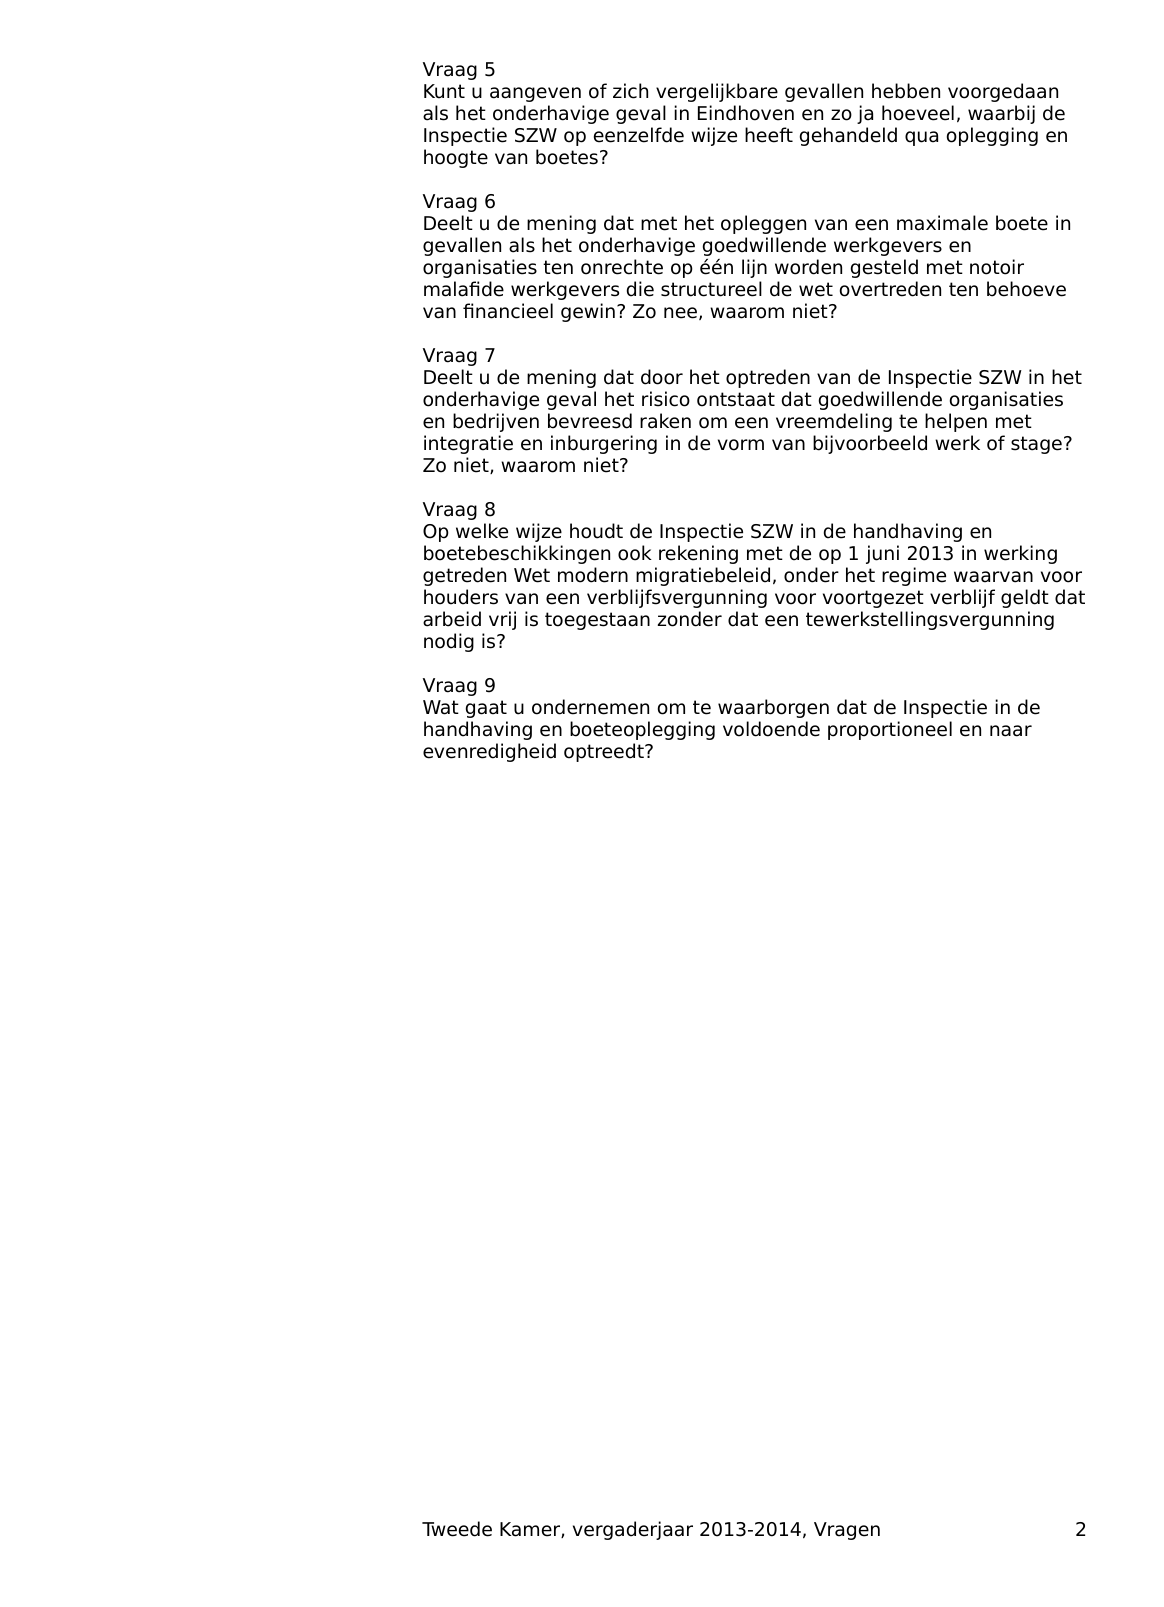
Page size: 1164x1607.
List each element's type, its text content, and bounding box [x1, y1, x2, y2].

text Wat gaat u ondernemen om te waarborgen dat de Inspectie in de handhaving en boeteoplegging voldoende proportioneel en naar evenredigheid optreedt? [422, 697, 1087, 763]
text Vraag 6 [422, 191, 1087, 213]
text Vraag 8 [422, 499, 1087, 521]
text Vraag 7 [422, 345, 1087, 367]
text Vraag 5 [422, 59, 1087, 81]
text Deelt u de mening dat door het optreden van de Inspectie SZW in het onderhavige geval het risico ontstaat dat goedwillende organisaties en bedrijven bevreesd raken om een vreemdeling te helpen met integratie en inburgering in de vorm van bijvoorbeeld werk of stage? Zo niet, waarom niet? [422, 367, 1087, 477]
text Op welke wijze houdt de Inspectie SZW in de handhaving en boetebeschikkingen ook rekening met de op 1 juni 2013 in werking getreden Wet modern migratiebeleid, onder het regime waarvan voor houders van een verblijfsvergunning voor voortgezet verblijf geldt dat arbeid vrij is toegestaan zonder dat een tewerkstellingsvergunning nodig is? [422, 521, 1087, 653]
text Deelt u de mening dat met het opleggen van een maximale boete in gevallen als het onderhavige goedwillende werkgevers en organisaties ten onrechte op één lijn worden gesteld met notoir malafide werkgevers die structureel de wet overtreden ten behoeve van financieel gewin? Zo nee, waarom niet? [422, 213, 1087, 323]
text Kunt u aangeven of zich vergelijkbare gevallen hebben voorgedaan als het onderhavige geval in Eindhoven en zo ja hoeveel, waarbij de Inspectie SZW op eenzelfde wijze heeft gehandeld qua oplegging en hoogte van boetes? [422, 81, 1087, 169]
text Vraag 9 [422, 675, 1087, 697]
